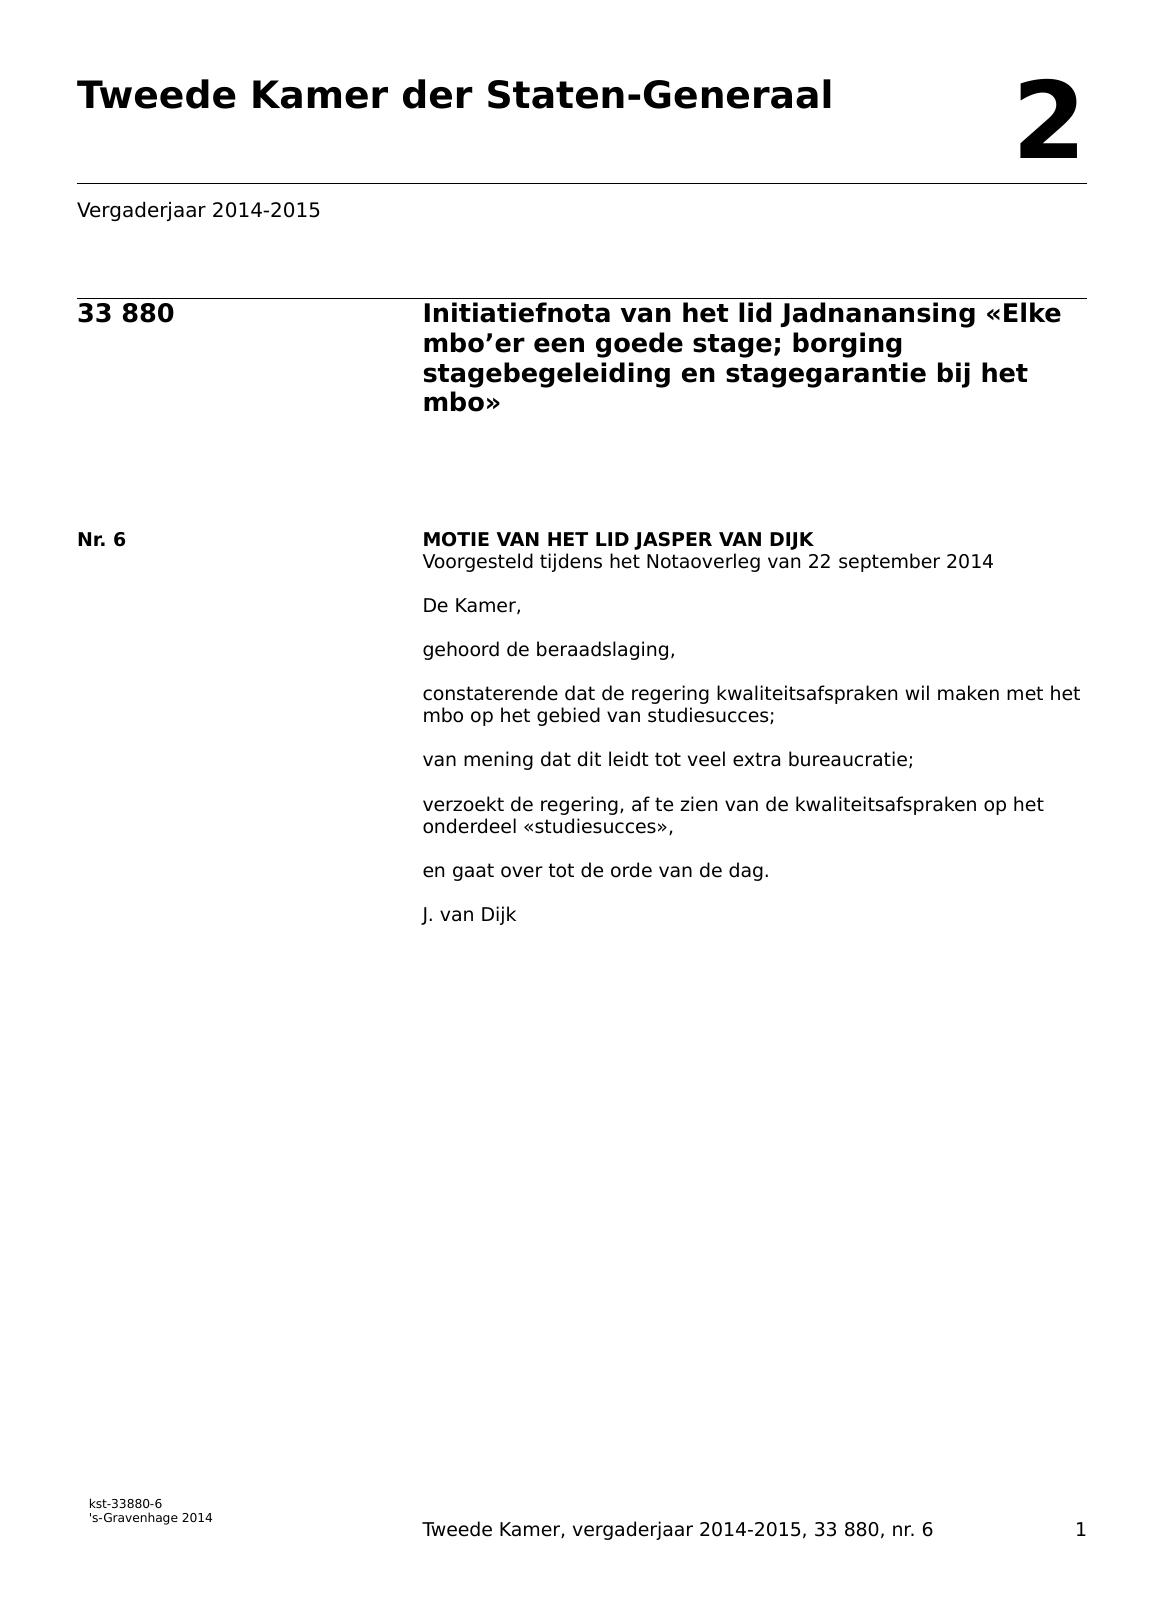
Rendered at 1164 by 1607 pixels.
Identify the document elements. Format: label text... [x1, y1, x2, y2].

table_header Tweede Kamer der Staten-Generaal [77, 59, 886, 183]
text van mening dat dit leidt tot veel extra bureaucratie; [422, 749, 1087, 771]
text J. van Dijk [422, 904, 1087, 926]
text en gaat over tot de orde van de dag. [422, 860, 1087, 882]
text verzoekt de regering, af te zien van de kwaliteitsafspraken op het onderdeel «studiesucces», [422, 793, 1087, 837]
text 's-Gravenhage 2014 [88, 1511, 323, 1525]
text constaterende dat de regering kwaliteitsafspraken wil maken met het mbo op het gebied van studiesucces; [422, 683, 1087, 727]
subtitle 33 880 Initiatiefnota van het lid Jadnanansing «Elke mbo’er een goede stage; borging stagebegeleiding en stagegarantie bij het mbo» [77, 299, 1087, 418]
text kst-33880-6 [88, 1497, 323, 1511]
table_header 2 [886, 59, 1087, 183]
text Voorgesteld tijdens het Notaoverleg van 22 september 2014 [422, 551, 1087, 573]
text gehoord de beraadslaging, [422, 639, 1087, 661]
text De Kamer, [422, 595, 1087, 617]
table_cell Vergaderjaar 2014-2015 [77, 184, 1087, 298]
subtitle Nr. 6 MOTIE VAN HET LID JASPER VAN DIJK [77, 529, 1087, 551]
